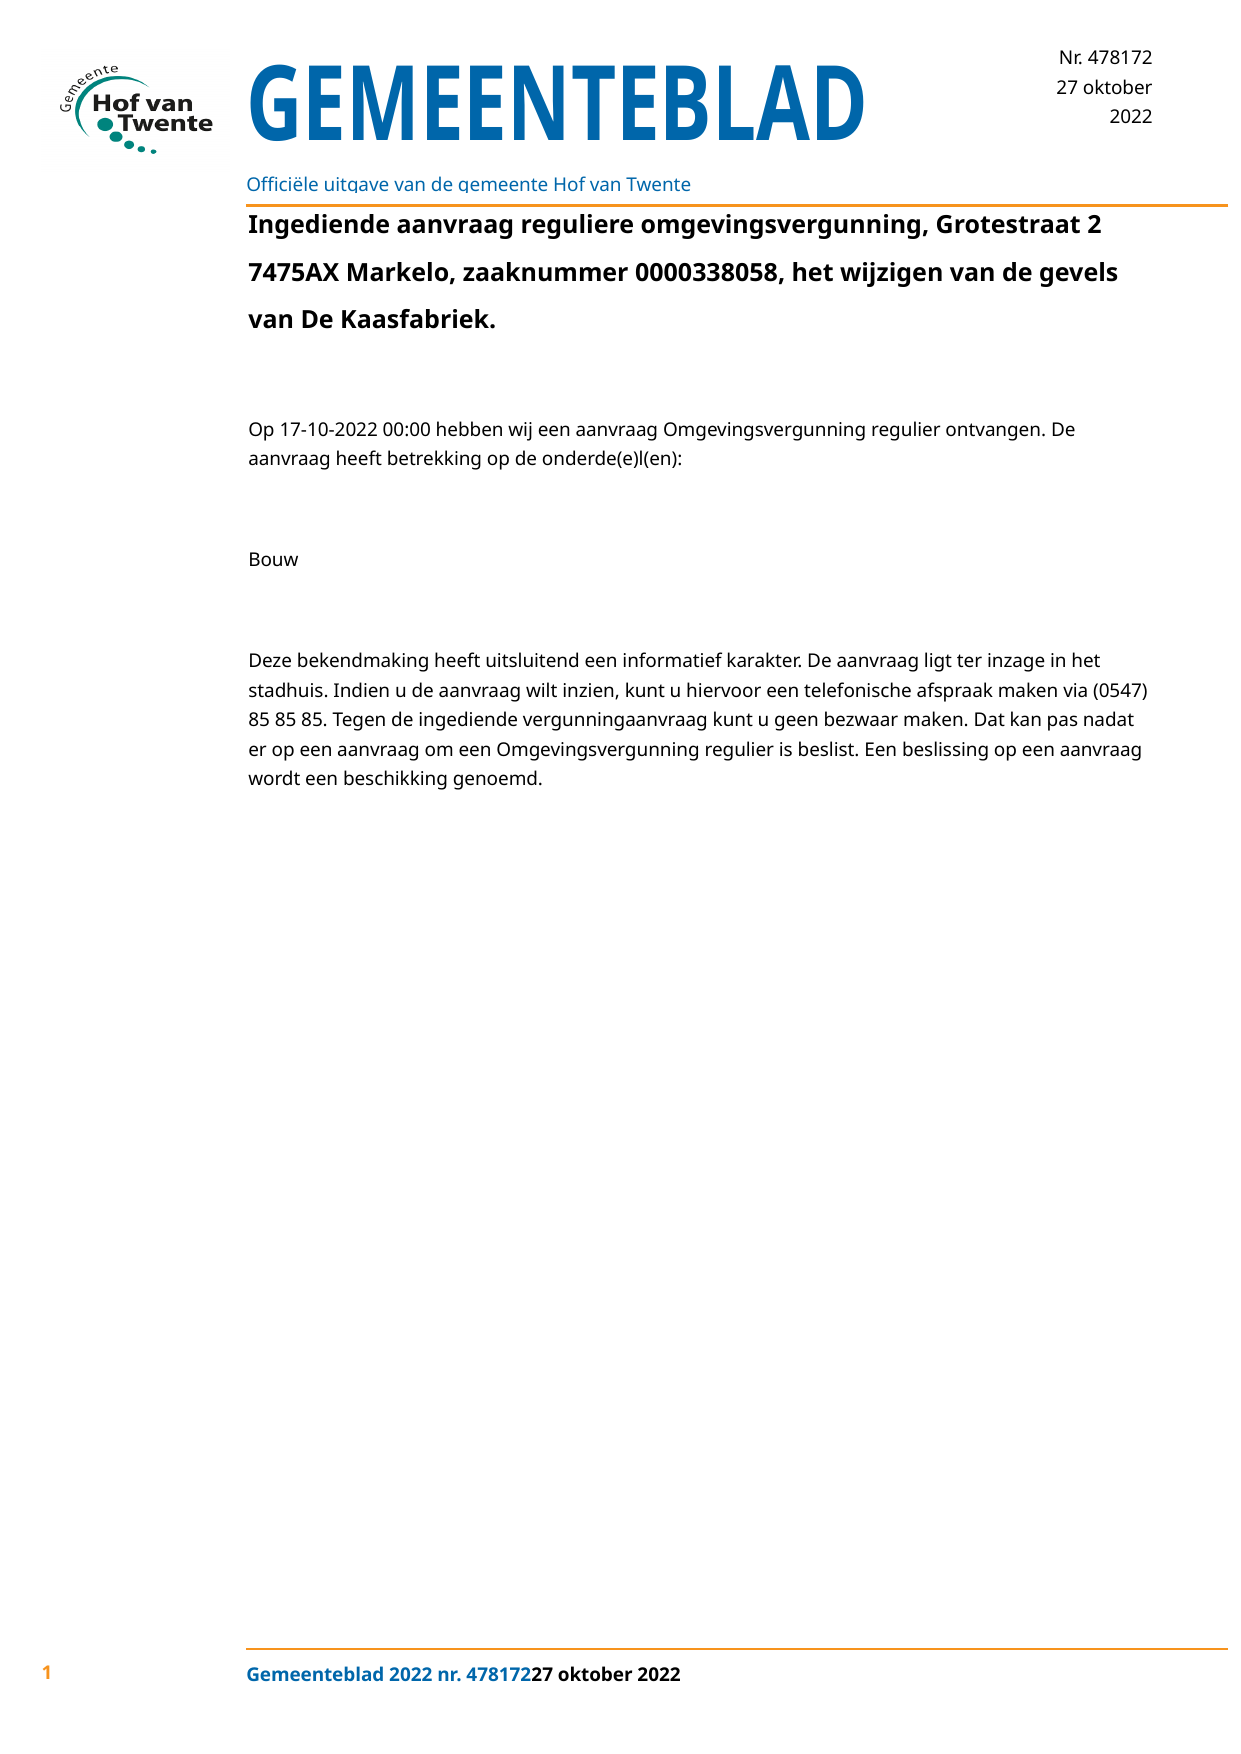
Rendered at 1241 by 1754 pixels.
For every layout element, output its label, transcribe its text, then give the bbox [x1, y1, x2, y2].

text Deze bekendmaking heeft uitsluitend een informatief karakter. De aanvraag ligt ter inzage in het stadhuis. Indien u de aanvraag wilt inzien, kunt u hiervoor een telefonische afspraak maken via (0547) 85 85 85. Tegen de ingediende vergunningaanvraag kunt u geen bezwaar maken. Dat kan pas nadat er op een aanvraag om een Omgevingsvergunning regulier is beslist. Een beslissing op een aanvraag wordt een beschikking genoemd. [248, 647, 1152, 791]
text Bouw [248, 546, 1152, 572]
picture [41, 47, 231, 172]
text Ingediende aanvraag reguliere omgevingsvergunning, Grotestraat 2 7475AX Markelo, zaaknummer 0000338058, het wijzigen van de gevels van De Kaasfabriek. [248, 207, 1152, 336]
text Op 17-10-2022 00:00 hebben wij een aanvraag Omgevingsvergunning regulier ontvangen. De aanvraag heeft betrekking op de onderde(e)l(en): [248, 416, 1152, 471]
